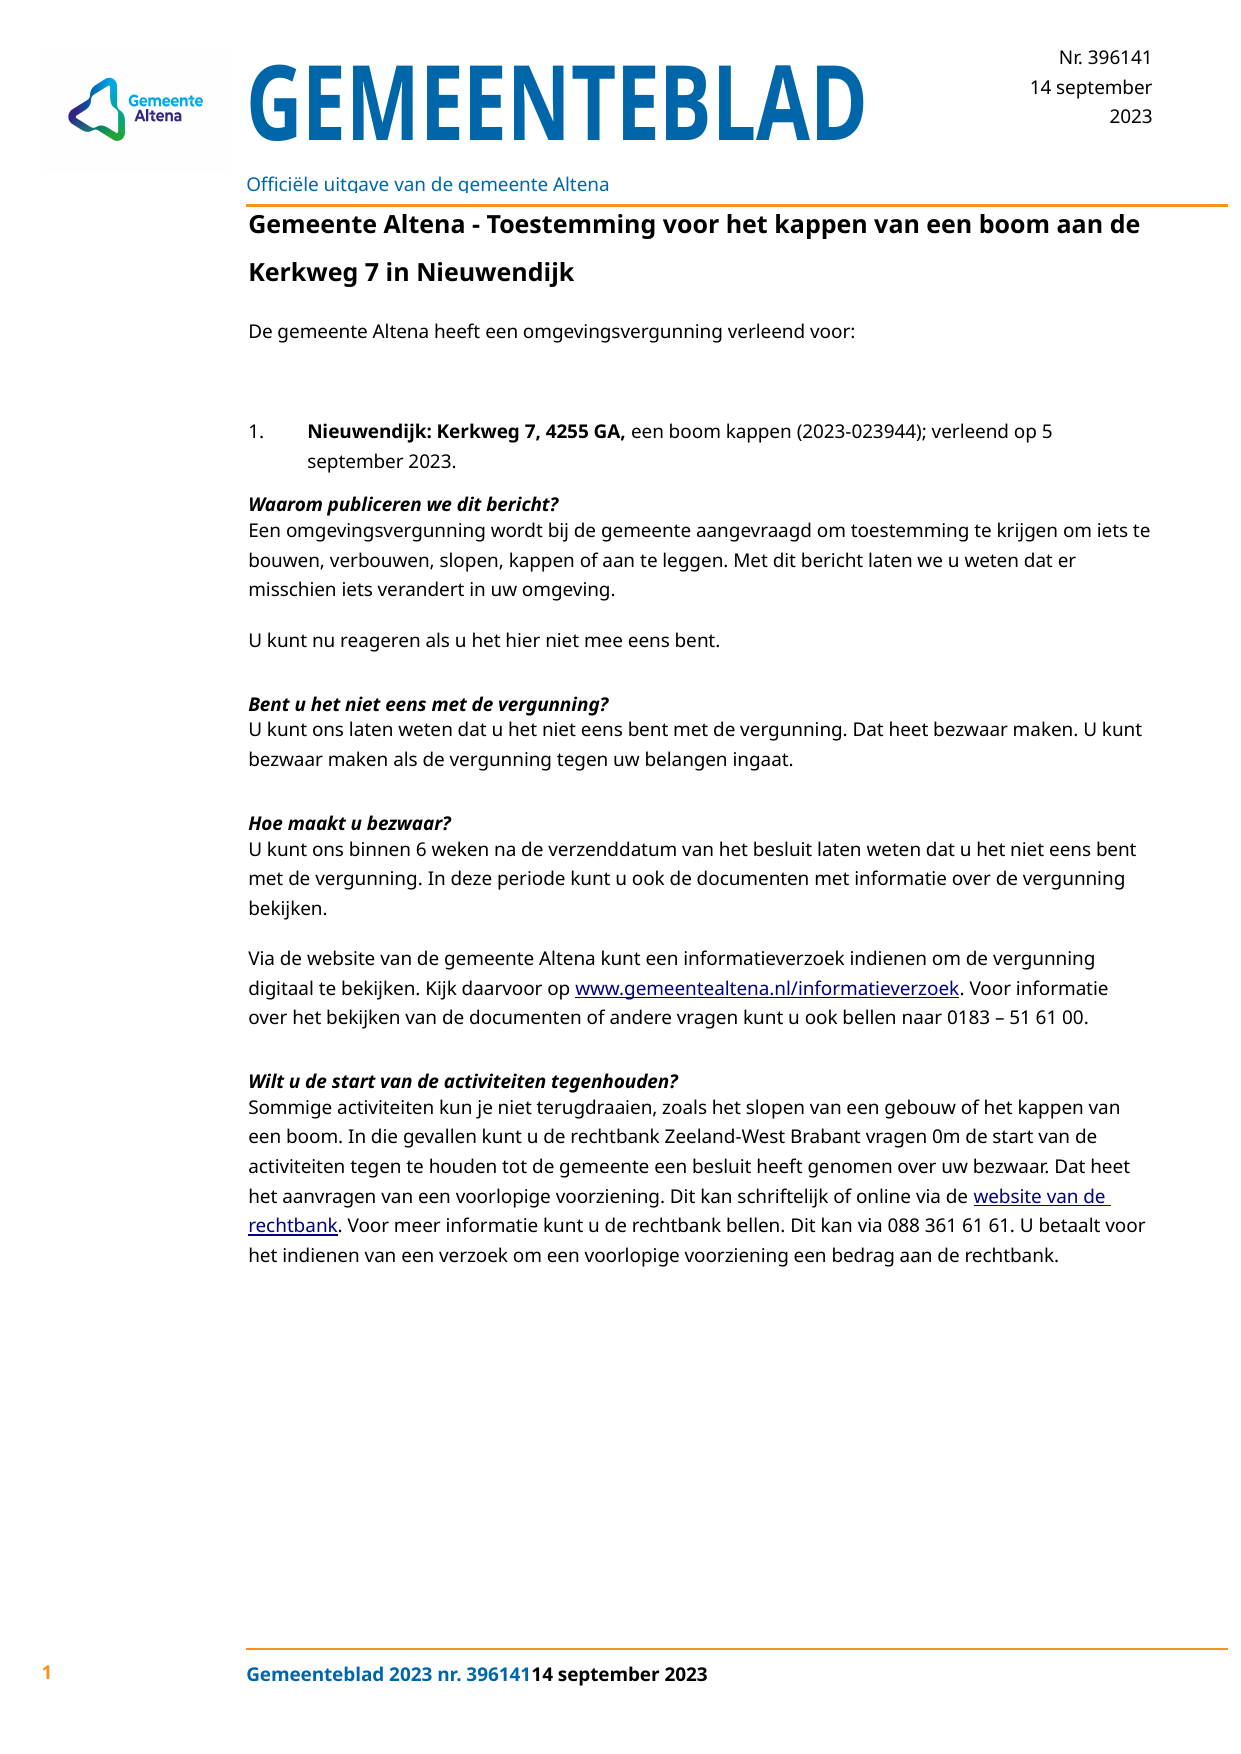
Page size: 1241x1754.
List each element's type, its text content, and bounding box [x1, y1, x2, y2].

text U kunt nu reageren als u het hier niet mee eens bent. [248, 627, 1152, 652]
picture [41, 47, 231, 172]
text Een omgevingsvergunning wordt bij de gemeente aangevraagd om toestemming te krijgen om iets te bouwen, verbouwen, slopen, kappen of aan te leggen. Met dit bericht laten we u weten dat er misschien iets verandert in uw omgeving. [248, 517, 1152, 602]
text Gemeente Altena - Toestemming voor het kappen van een boom aan de Kerkweg 7 in Nieuwendijk [248, 207, 1152, 288]
text De gemeente Altena heeft een omgevingsvergunning verleend voor: [248, 318, 1152, 344]
text Sommige activiteiten kun je niet terugdraaien, zoals het slopen van een gebouw of het kappen van een boom. In die gevallen kunt u de rechtbank Zeeland-West Brabant vragen 0m de start van de activiteiten tegen te houden tot de gemeente een besluit heeft genomen over uw bezwaar. Dat heet het aanvragen van een voorlopige voorziening. Dit kan schriftelijk of online via de website van de rechtbank. Voor meer informatie kunt u de rechtbank bellen. Dit kan via 088 361 61 61. U betaalt voor het indienen van een verzoek om een voorlopige voorziening een bedrag aan de rechtbank. [248, 1094, 1152, 1268]
text Bent u het niet eens met de vergunning? [248, 691, 1152, 716]
list Nieuwendijk: Kerkweg 7, 4255 GA, een boom kappen (2023-023944); verleend op 5 september 2023. [248, 419, 1152, 474]
text Wilt u de start van de activiteiten tegenhouden? [248, 1068, 1152, 1094]
text U kunt ons laten weten dat u het niet eens bent met de vergunning. Dat heet bezwaar maken. U kunt bezwaar maken als de vergunning tegen uw belangen ingaat. [248, 716, 1152, 772]
text Via de website van de gemeente Altena kunt een informatieverzoek indienen om de vergunning digitaal te bekijken. Kijk daarvoor op www.gemeentealtena.nl/informatieverzoek. Voor informatie over het bekijken van de documenten of andere vragen kunt u ook bellen naar 0183 – 51 61 00. [248, 945, 1152, 1030]
text Waarom publiceren we dit bericht? [248, 491, 1152, 517]
text Hoe maakt u bezwaar? [248, 810, 1152, 836]
text U kunt ons binnen 6 weken na de verzenddatum van het besluit laten weten dat u het niet eens bent met de vergunning. In deze periode kunt u ook de documenten met informatie over de vergunning bekijken. [248, 836, 1152, 921]
